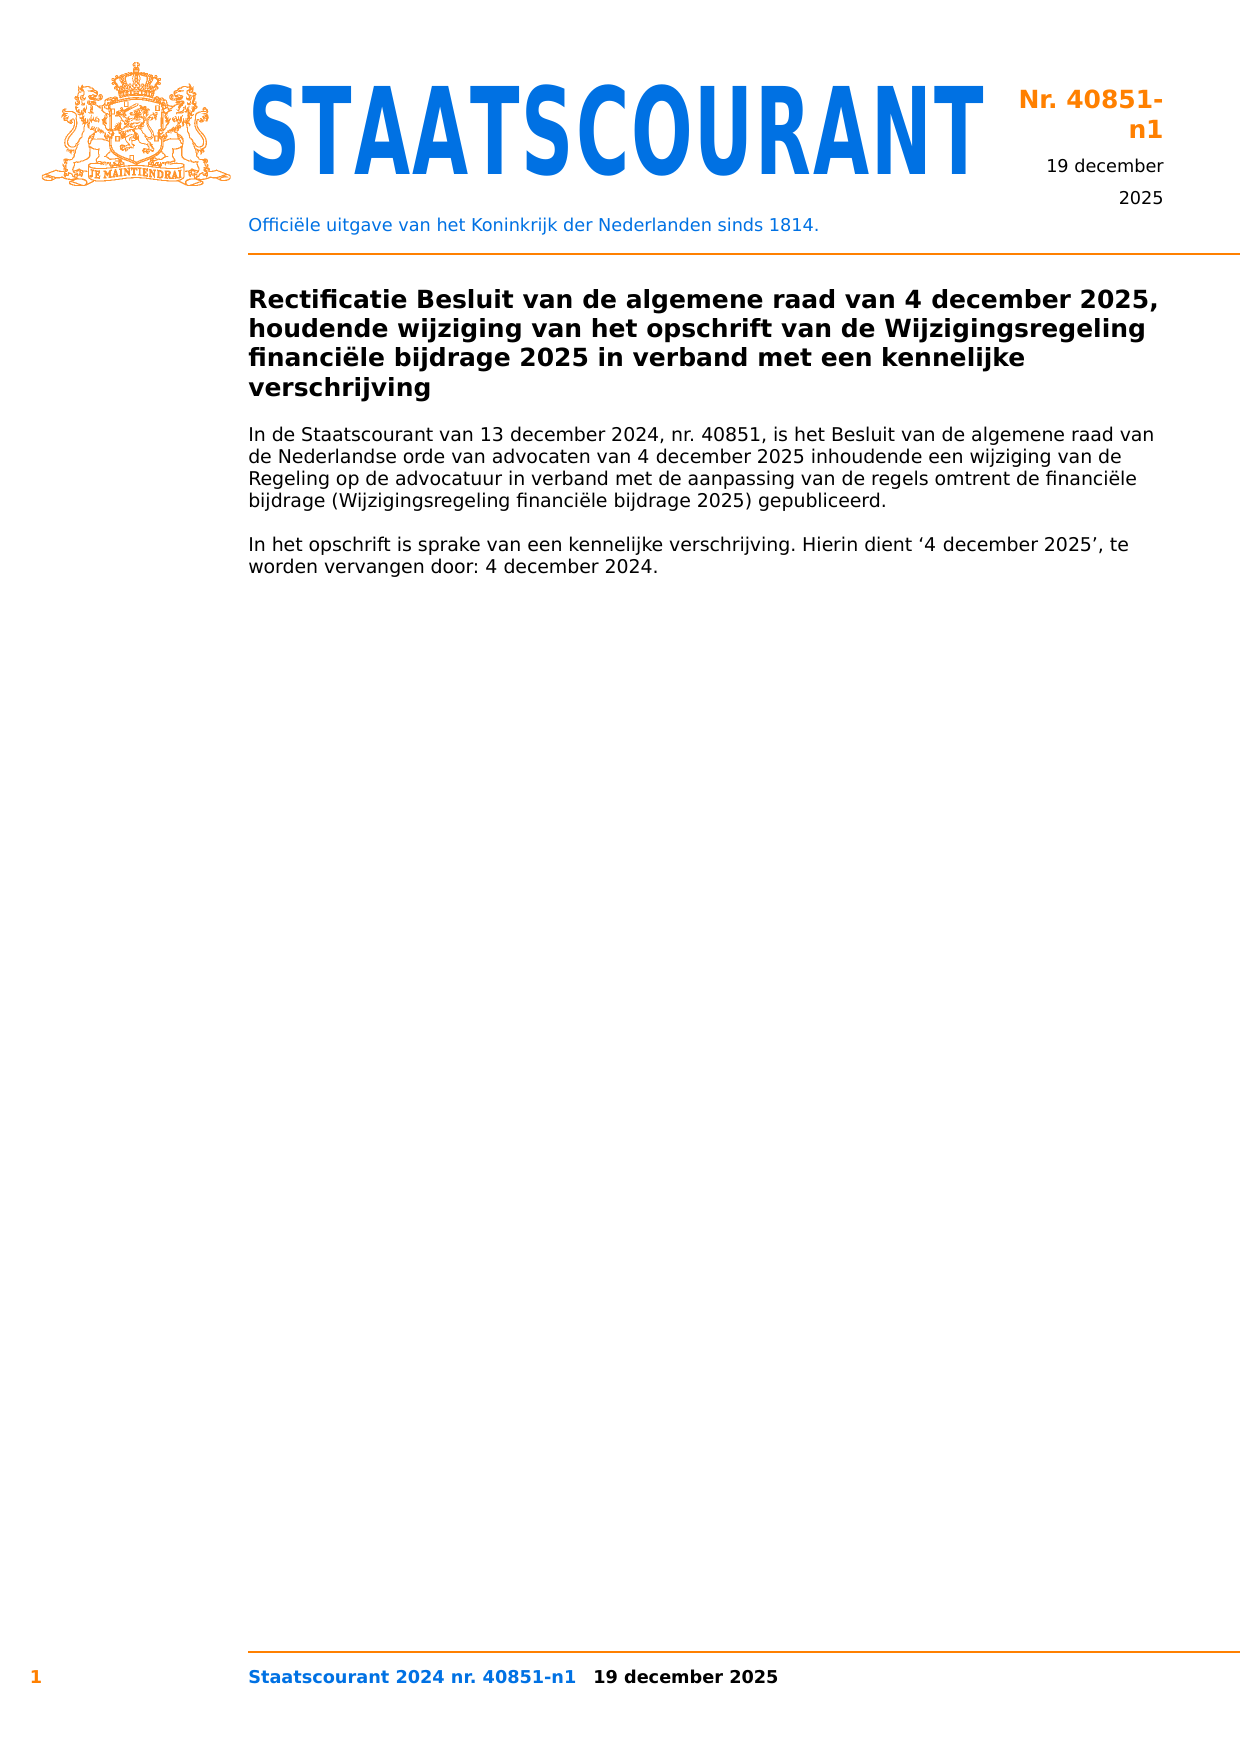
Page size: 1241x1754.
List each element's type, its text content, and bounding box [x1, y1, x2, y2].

table_header STAATSCOURANT [248, 62, 998, 215]
table_cell 19 december [998, 150, 1240, 182]
table_cell 2025 [998, 183, 1240, 215]
picture [41, 62, 231, 186]
table_cell Officiële uitgave van het Koninkrijk der Nederlanden sinds 1814. [248, 215, 1240, 253]
table_header Nr. 40851-n1 [998, 62, 1240, 150]
table_header [25, 62, 248, 253]
text In het opschrift is sprake van een kennelijke verschrijving. Hierin dient ‘4 december 2025’, te worden vervangen door: 4 december 2024. [248, 534, 1163, 578]
text In de Staatscourant van 13 december 2024, nr. 40851, is het Besluit van de algemene raad van de Nederlandse orde van advocaten van 4 december 2025 inhoudende een wijziging van de Regeling op de advocatuur in verband met de aanpassing van de regels omtrent de financiële bijdrage (Wijzigingsregeling financiële bijdrage 2025) gepubliceerd. [248, 424, 1163, 512]
subtitle Rectificatie Besluit van de algemene raad van 4 december 2025, houdende wijziging van het opschrift van de Wijzigingsregeling financiële bijdrage 2025 in verband met een kennelijke verschrijving [248, 285, 1163, 402]
